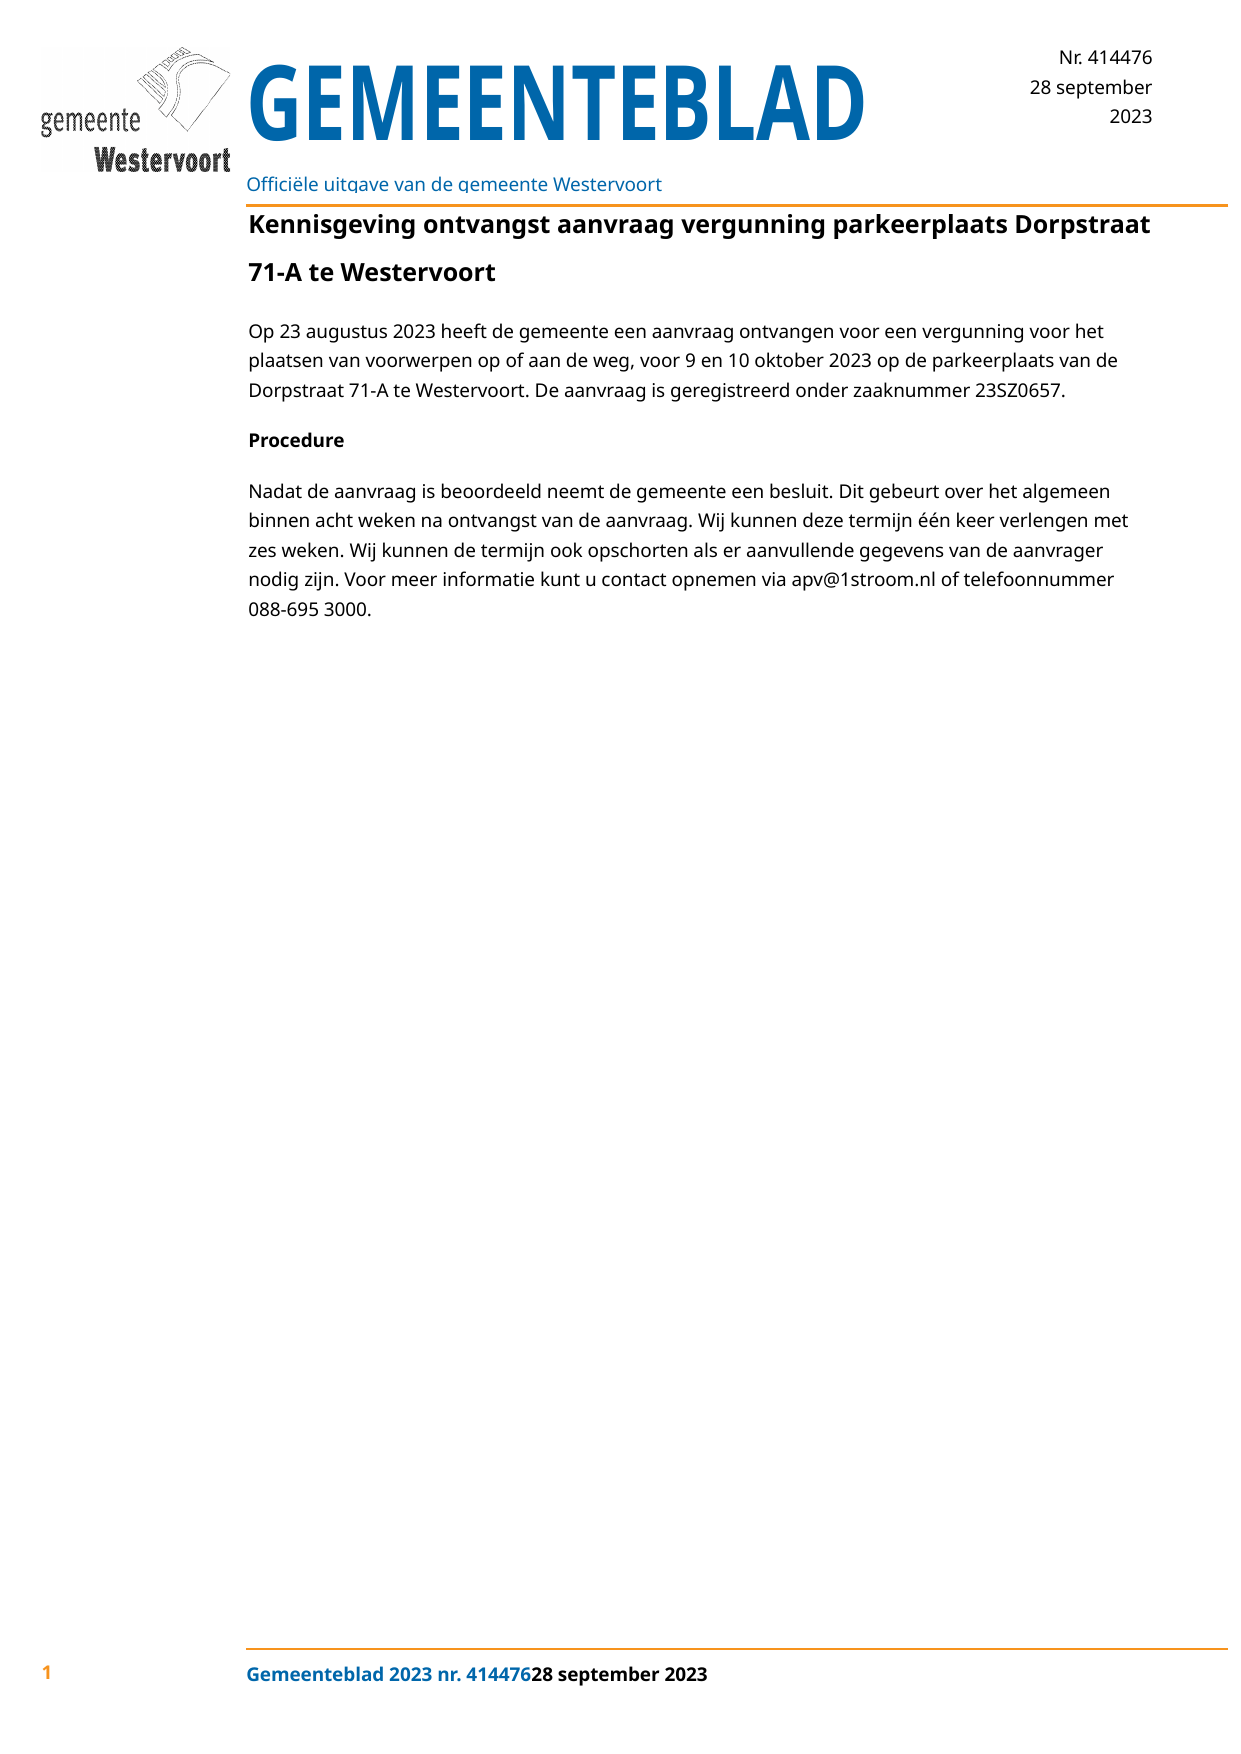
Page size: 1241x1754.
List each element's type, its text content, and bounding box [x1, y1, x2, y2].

text Op 23 augustus 2023 heeft de gemeente een aanvraag ontvangen voor een vergunning voor het plaatsen van voorwerpen op of aan de weg, voor 9 en 10 oktober 2023 op de parkeerplaats van de Dorpstraat 71-A te Westervoort. De aanvraag is geregistreerd onder zaaknummer 23SZ0657. [248, 318, 1152, 403]
picture [41, 47, 231, 172]
text Procedure [248, 427, 1152, 453]
text Kennisgeving ontvangst aanvraag vergunning parkeerplaats Dorpstraat 71-A te Westervoort [248, 207, 1152, 288]
text Nadat de aanvraag is beoordeeld neemt de gemeente een besluit. Dit gebeurt over het algemeen binnen acht weken na ontvangst van de aanvraag. Wij kunnen deze termijn één keer verlengen met zes weken. Wij kunnen de termijn ook opschorten als er aanvullende gegevens van de aanvrager nodig zijn. Voor meer informatie kunt u contact opnemen via apv@1stroom.nl of telefoonnummer 088-695 3000. [248, 478, 1152, 622]
